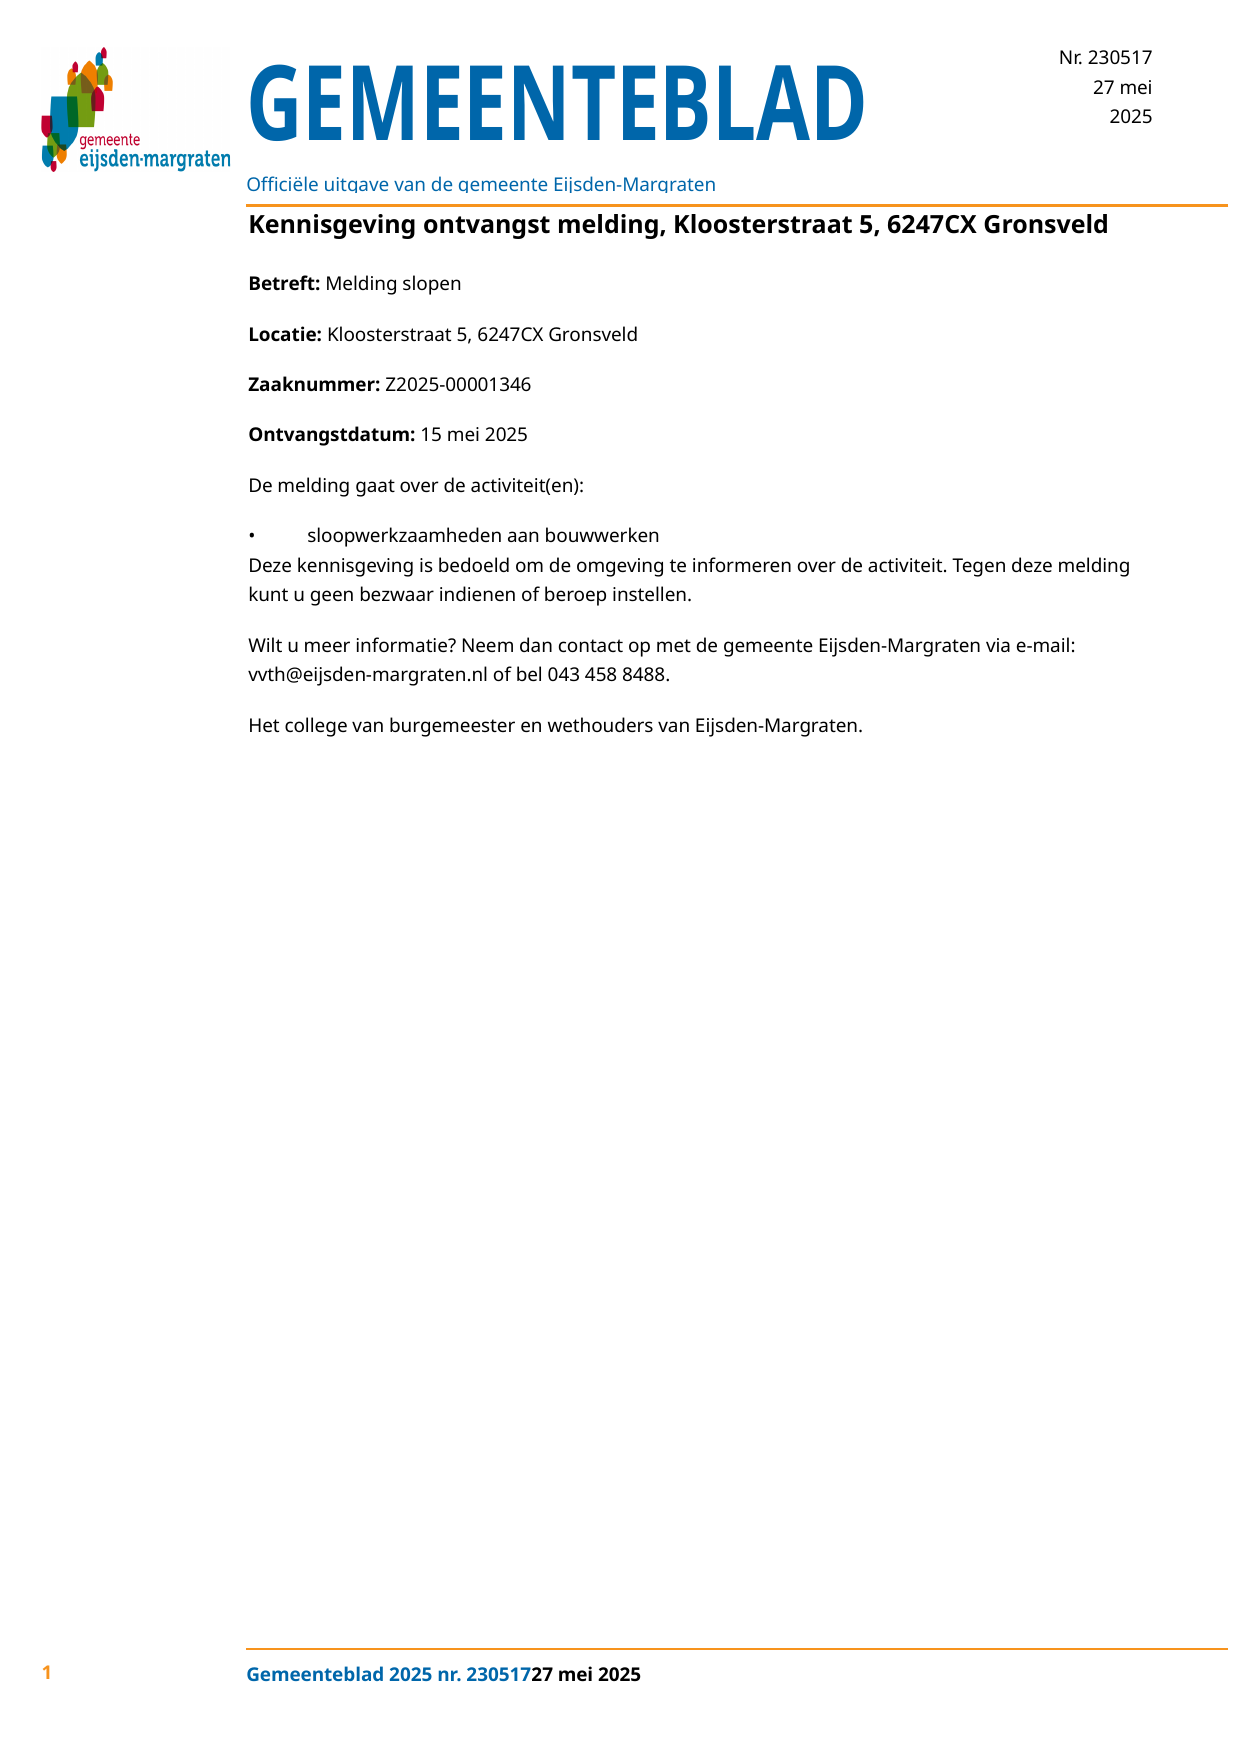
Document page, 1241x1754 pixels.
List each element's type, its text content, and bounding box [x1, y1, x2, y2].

text Zaaknummer: Z2025-00001346 [248, 371, 1152, 397]
text De melding gaat over de activiteit(en): [248, 472, 1152, 498]
list sloopwerkzaamheden aan bouwwerken [248, 522, 1152, 548]
text Deze kennisgeving is bedoeld om de omgeving te informeren over de activiteit. Tegen deze melding kunt u geen bezwaar indienen of beroep instellen. [248, 552, 1152, 607]
text Het college van burgemeester en wethouders van Eijsden-Margraten. [248, 712, 1152, 738]
text Kennisgeving ontvangst melding, Kloosterstraat 5, 6247CX Gronsveld [248, 207, 1152, 241]
text Wilt u meer informatie? Neem dan contact op met de gemeente Eijsden-Margraten via e-mail: vvth@eijsden-margraten.nl of bel 043 458 8488. [248, 632, 1152, 687]
picture [41, 47, 231, 172]
text Locatie: Kloosterstraat 5, 6247CX Gronsveld [248, 321, 1152, 346]
text Betreft: Melding slopen [248, 270, 1152, 296]
text Ontvangstdatum: 15 mei 2025 [248, 422, 1152, 447]
